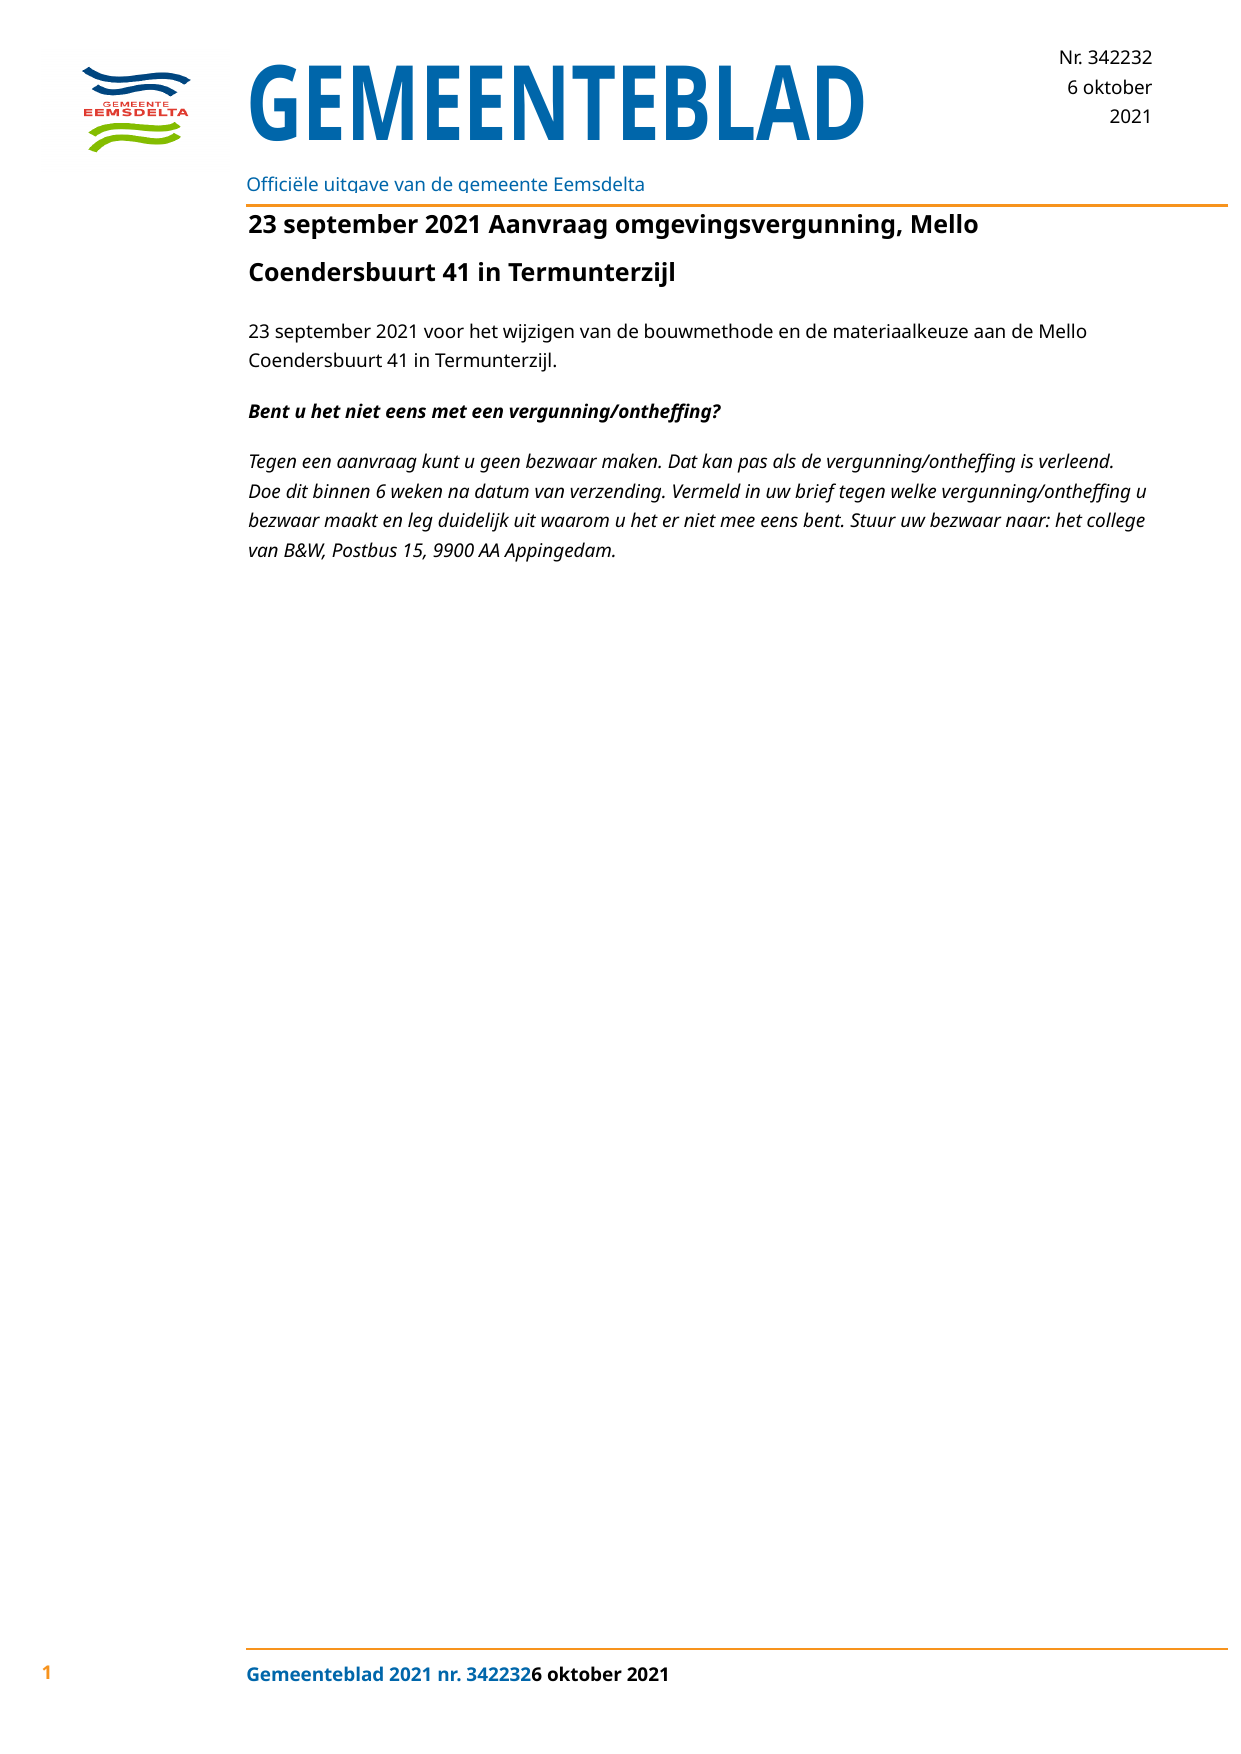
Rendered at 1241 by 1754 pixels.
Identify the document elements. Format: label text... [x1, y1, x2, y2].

text 23 september 2021 Aanvraag omgevingsvergunning, Mello Coendersbuurt 41 in Termunterzijl [248, 207, 1152, 288]
text 23 september 2021 voor het wijzigen van de bouwmethode en de materiaalkeuze aan de Mello Coendersbuurt 41 in Termunterzijl. [248, 318, 1152, 373]
picture [41, 47, 231, 172]
text Bent u het niet eens met een vergunning/ontheffing? [248, 398, 1152, 424]
text Tegen een aanvraag kunt u geen bezwaar maken. Dat kan pas als de vergunning/ontheffing is verleend. Doe dit binnen 6 weken na datum van verzending. Vermeld in uw brief tegen welke vergunning/ontheffing u bezwaar maakt en leg duidelijk uit waarom u het er niet mee eens bent. Stuur uw bezwaar naar: het college van B&W, Postbus 15, 9900 AA Appingedam. [248, 448, 1152, 563]
